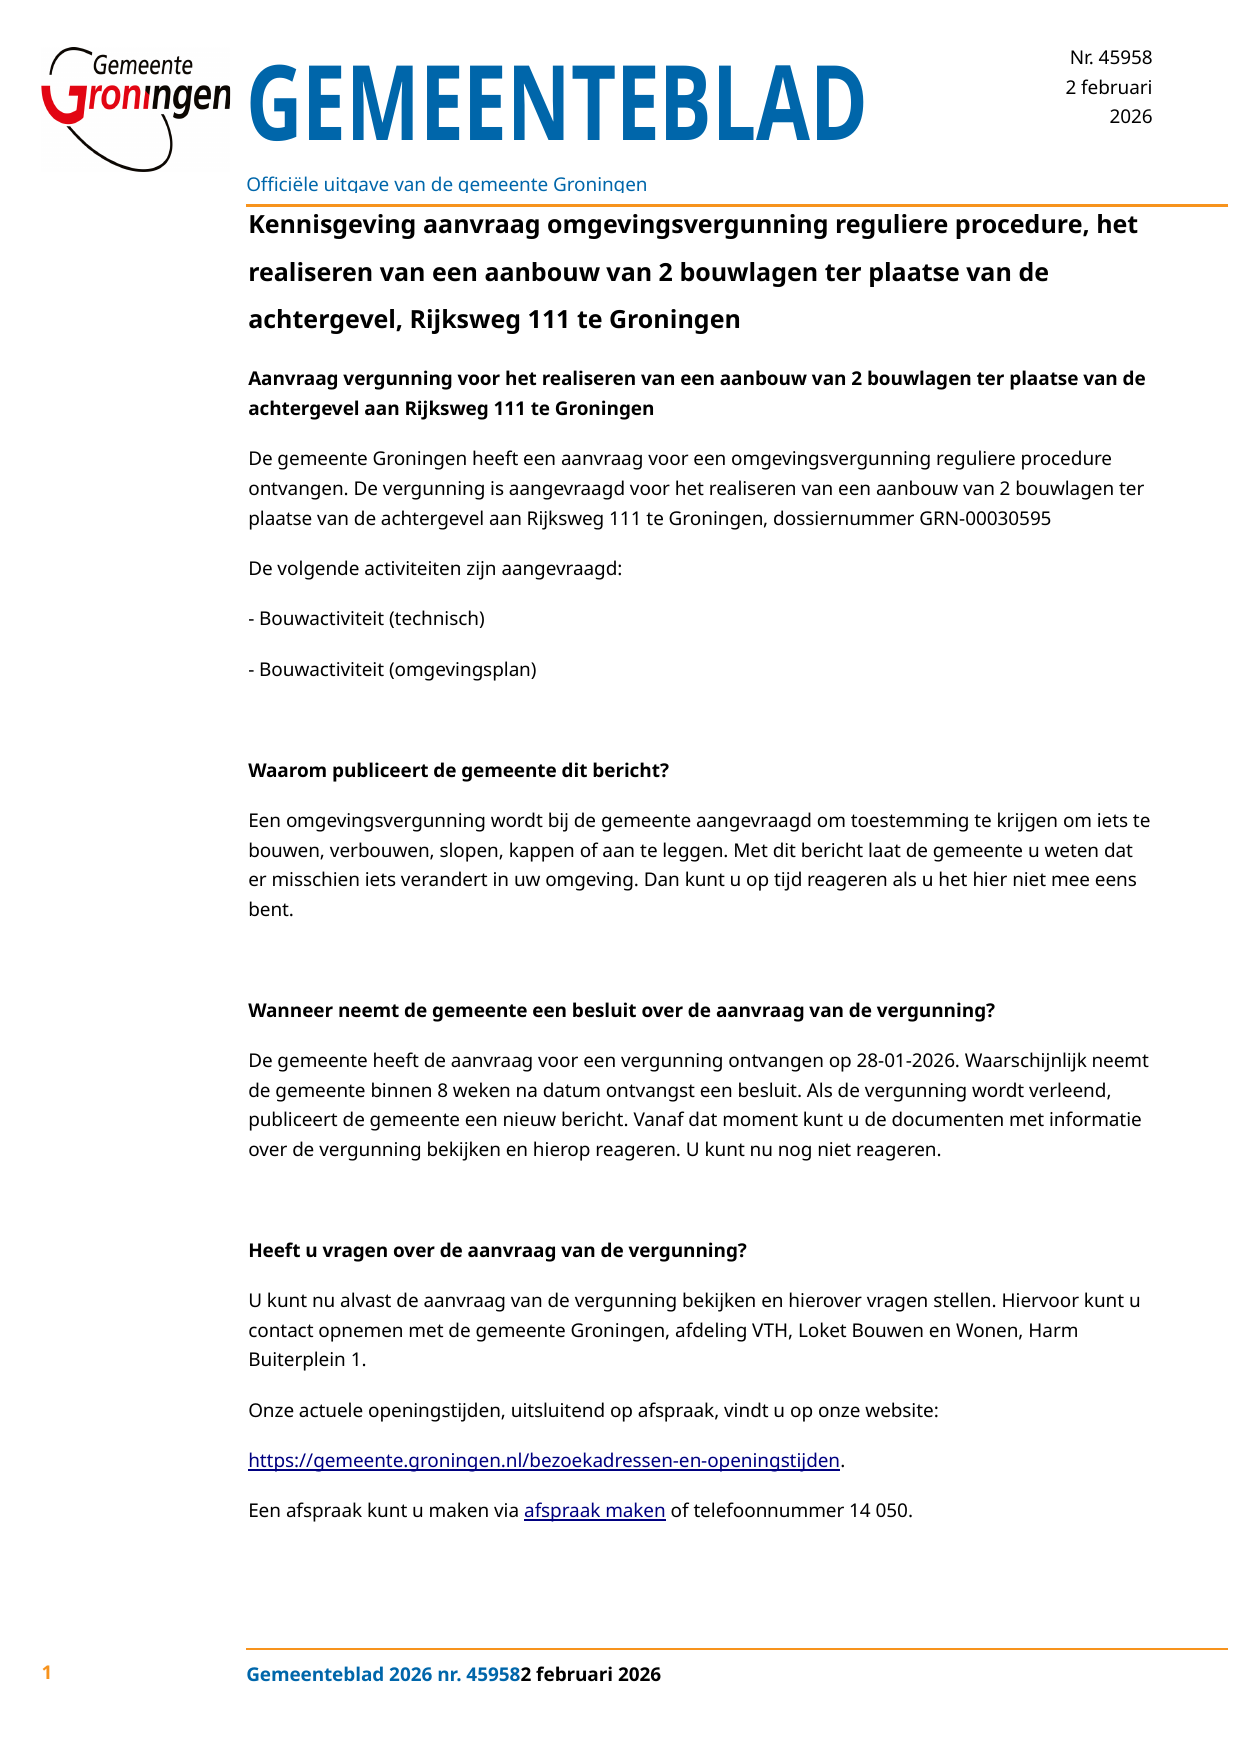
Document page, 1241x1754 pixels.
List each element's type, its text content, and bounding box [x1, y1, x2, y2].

text De volgende activiteiten zijn aangevraagd: [248, 555, 1152, 581]
text Heeft u vragen over de aanvraag van de vergunning? [248, 1237, 1152, 1262]
text Een omgevingsvergunning wordt bij de gemeente aangevraagd om toestemming te krijgen om iets te bouwen, verbouwen, slopen, kappen of aan te leggen. Met dit bericht laat de gemeente u weten dat er misschien iets verandert in uw omgeving. Dan kunt u op tijd reageren als u het hier niet mee eens bent. [248, 807, 1152, 922]
text Wanneer neemt de gemeente een besluit over de aanvraag van de vergunning? [248, 997, 1152, 1022]
text De gemeente heeft de aanvraag voor een vergunning ontvangen op 28-01-2026. Waarschijnlijk neemt de gemeente binnen 8 weken na datum ontvangst een besluit. Als de vergunning wordt verleend, publiceert de gemeente een nieuw bericht. Vanaf dat moment kunt u de documenten met informatie over de vergunning bekijken en hierop reageren. U kunt nu nog niet reageren. [248, 1047, 1152, 1162]
text Kennisgeving aanvraag omgevingsvergunning reguliere procedure, het realiseren van een aanbouw van 2 bouwlagen ter plaatse van de achtergevel, Rijksweg 111 te Groningen [248, 207, 1152, 336]
text U kunt nu alvast de aanvraag van de vergunning bekijken en hierover vragen stellen. Hiervoor kunt u contact opnemen met de gemeente Groningen, afdeling VTH, Loket Bouwen en Wonen, Harm Buiterplein 1. [248, 1287, 1152, 1372]
picture [41, 47, 231, 172]
text - Bouwactiviteit (technisch) [248, 606, 1152, 631]
text De gemeente Groningen heeft een aanvraag voor een omgevingsvergunning reguliere procedure ontvangen. De vergunning is aangevraagd voor het realiseren van een aanbouw van 2 bouwlagen ter plaatse van de achtergevel aan Rijksweg 111 te Groningen, dossiernummer GRN-00030595 [248, 446, 1152, 530]
text Waarom publiceert de gemeente dit bericht? [248, 757, 1152, 782]
text - Bouwactiviteit (omgevingsplan) [248, 656, 1152, 682]
text https://gemeente.groningen.nl/bezoekadressen-en-openingstijden. [248, 1447, 1152, 1473]
text Een afspraak kunt u maken via afspraak maken of telefoonnummer 14 050. [248, 1498, 1152, 1523]
text Onze actuele openingstijden, uitsluitend op afspraak, vindt u op onze website: [248, 1397, 1152, 1422]
text Aanvraag vergunning voor het realiseren van een aanbouw van 2 bouwlagen ter plaatse van de achtergevel aan Rijksweg 111 te Groningen [248, 366, 1152, 421]
